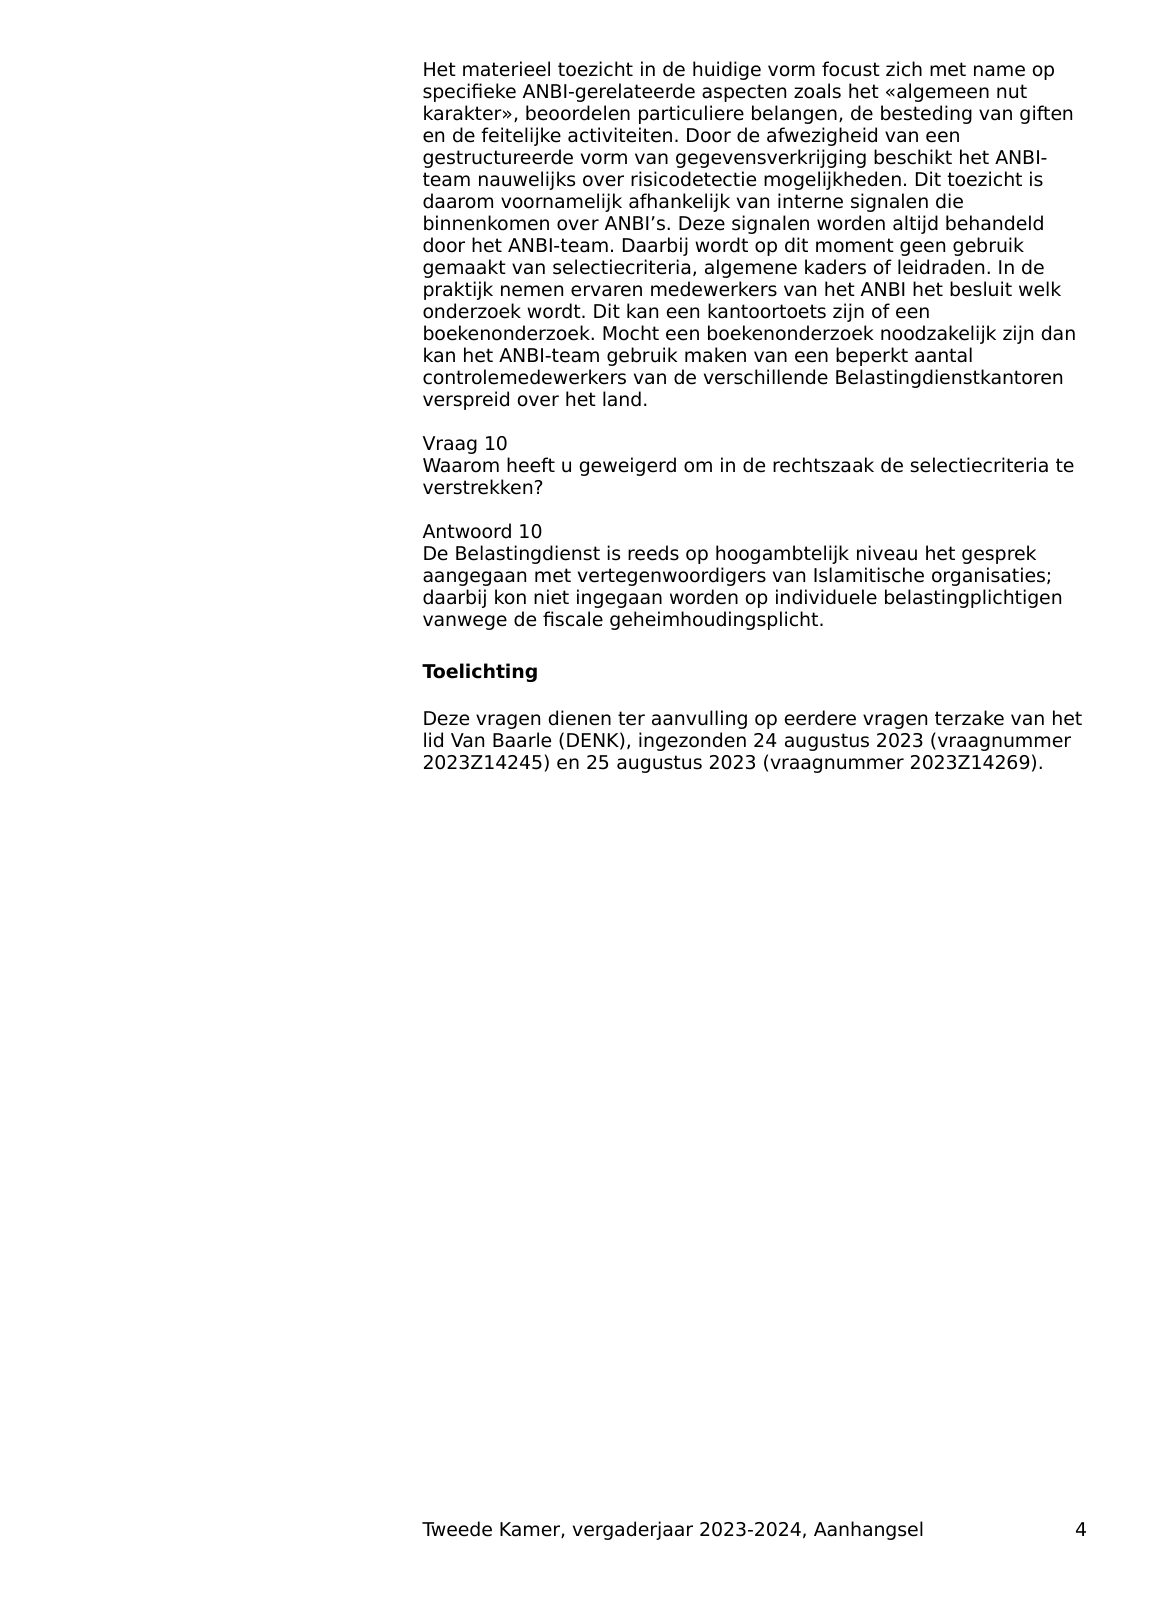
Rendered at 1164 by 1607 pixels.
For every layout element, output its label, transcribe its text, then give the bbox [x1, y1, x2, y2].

text Deze vragen dienen ter aanvulling op eerdere vragen terzake van het lid Van Baarle (DENK), ingezonden 24 augustus 2023 (vraagnummer 2023Z14245) en 25 augustus 2023 (vraagnummer 2023Z14269). [422, 708, 1087, 774]
text De Belastingdienst is reeds op hoogambtelijk niveau het gesprek aangegaan met vertegenwoordigers van Islamitische organisaties; daarbij kon niet ingegaan worden op individuele belastingplichtigen vanwege de fiscale geheimhoudingsplicht. [422, 543, 1087, 631]
text Waarom heeft u geweigerd om in de rechtszaak de selectiecriteria te verstrekken? [422, 455, 1087, 499]
subtitle Toelichting [422, 661, 1087, 683]
text Vraag 10 [422, 433, 1087, 455]
text Het materieel toezicht in de huidige vorm focust zich met name op specifieke ANBI-gerelateerde aspecten zoals het «algemeen nut karakter», beoordelen particuliere belangen, de besteding van giften en de feitelijke activiteiten. Door de afwezigheid van een gestructureerde vorm van gegevensverkrijging beschikt het ANBI-team nauwelijks over risicodetectie mogelijkheden. Dit toezicht is daarom voornamelijk afhankelijk van interne signalen die binnenkomen over ANBI’s. Deze signalen worden altijd behandeld door het ANBI-team. Daarbij wordt op dit moment geen gebruik gemaakt van selectiecriteria, algemene kaders of leidraden. In de praktijk nemen ervaren medewerkers van het ANBI het besluit welk onderzoek wordt. Dit kan een kantoortoets zijn of een boekenonderzoek. Mocht een boekenonderzoek noodzakelijk zijn dan kan het ANBI-team gebruik maken van een beperkt aantal controlemedewerkers van de verschillende Belastingdienstkantoren verspreid over het land. [422, 59, 1087, 411]
text Antwoord 10 [422, 521, 1087, 543]
